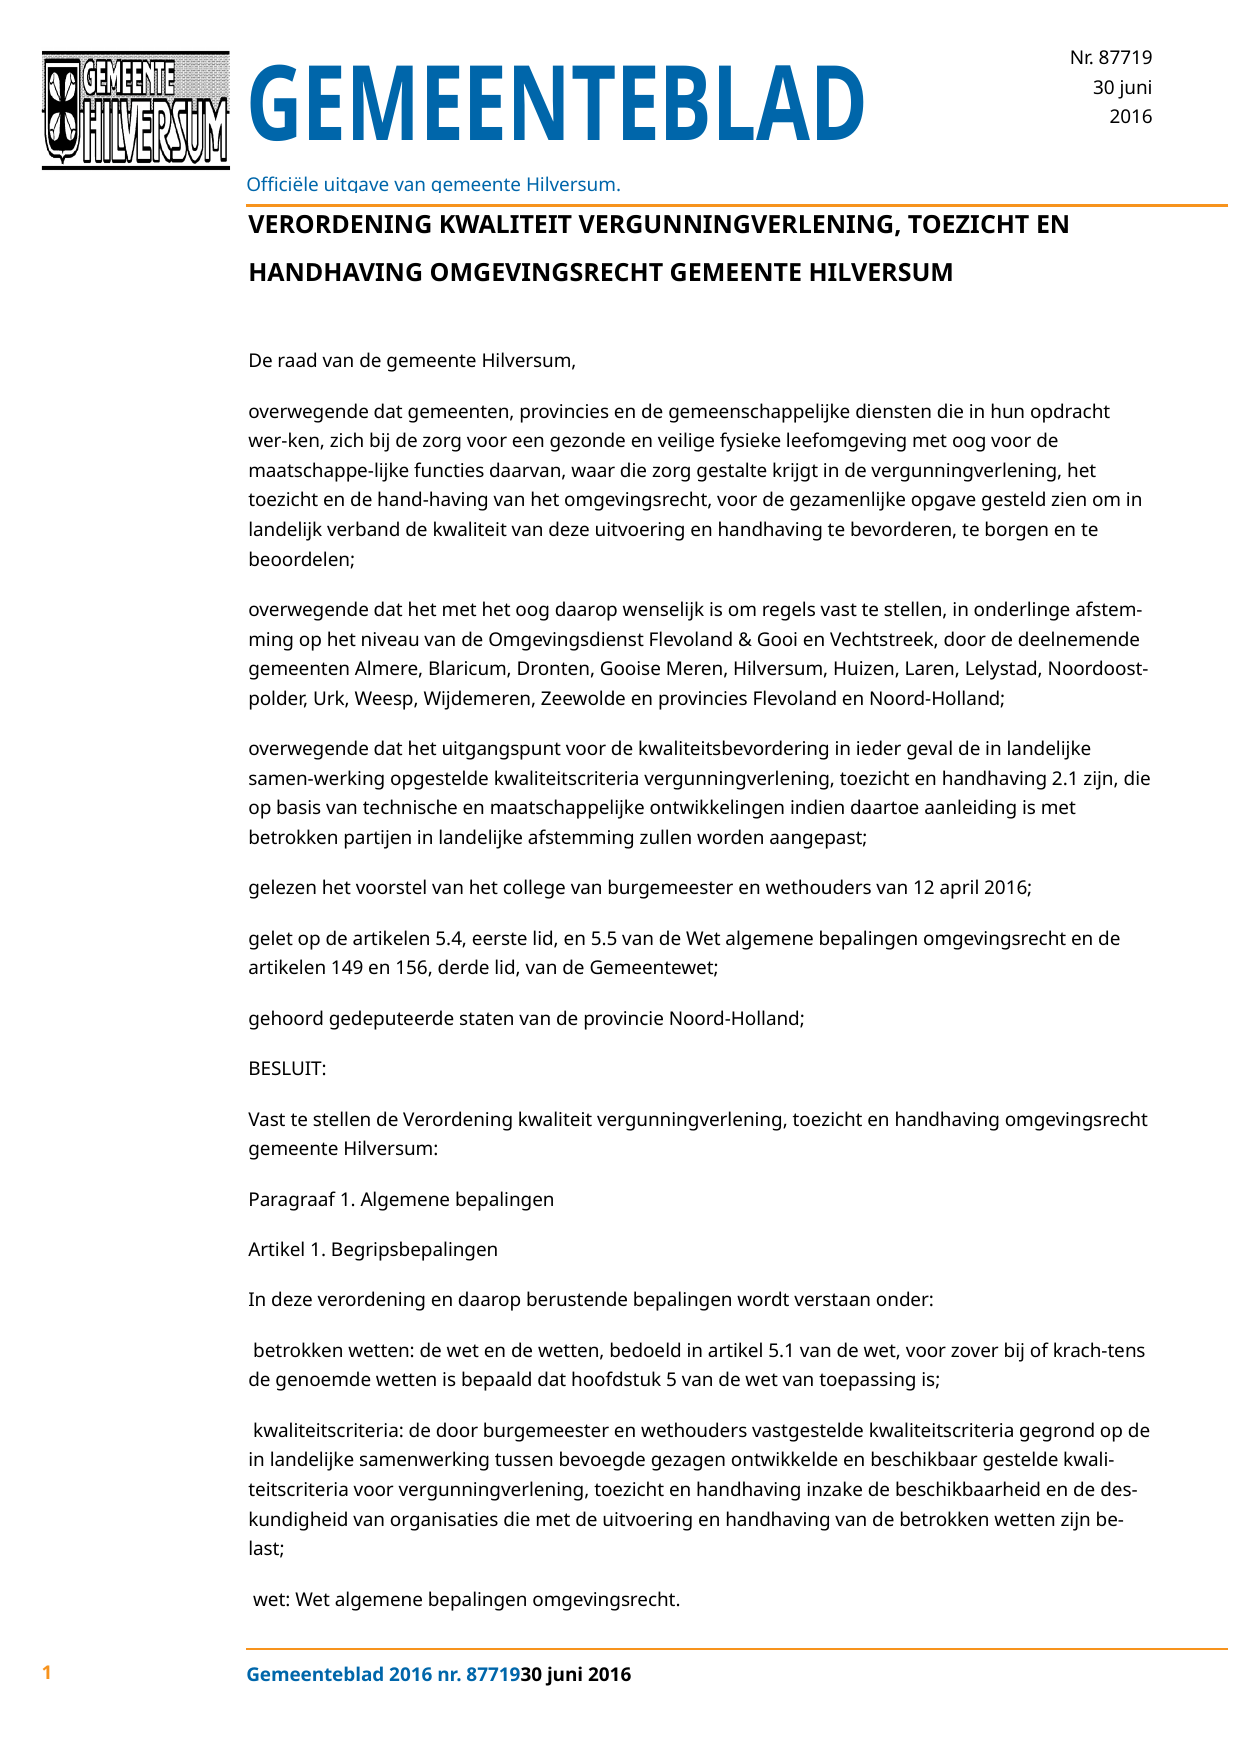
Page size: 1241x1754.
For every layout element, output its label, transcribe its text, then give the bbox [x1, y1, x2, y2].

text In deze verordening en daarop berustende bepalingen wordt verstaan onder: [248, 1287, 1152, 1312]
text De raad van de gemeente Hilversum, [248, 347, 1152, 373]
picture [41, 47, 231, 172]
text VERORDENING KWALITEIT VERGUNNINGVERLENING, TOEZICHT EN HANDHAVING OMGEVINGSRECHT GEMEENTE HILVERSUM [248, 207, 1152, 288]
text Paragraaf 1. Algemene bepalingen [248, 1186, 1152, 1212]
text overwegende dat het met het oog daarop wenselijk is om regels vast te stellen, in onderlinge afstem-ming op het niveau van de Omgevingsdienst Flevoland & Gooi en Vechtstreek, door de deelnemende gemeenten Almere, Blaricum, Dronten, Gooise Meren, Hilversum, Huizen, Laren, Lelystad, Noordoost-polder, Urk, Weesp, Wijdemeren, Zeewolde en provincies Flevoland en Noord-Holland; [248, 596, 1152, 711]
text ­ kwaliteitscriteria: de door burgemeester en wethouders vastgestelde kwaliteitscriteria gegrond op de in landelijke samenwerking tussen bevoegde gezagen ontwikkelde en beschikbaar gestelde kwali-teitscriteria voor vergunningverlening, toezicht en handhaving inzake de beschikbaarheid en de des-kundigheid van organisaties die met de uitvoering en handhaving van de betrokken wetten zijn be-last; [248, 1417, 1152, 1561]
text Artikel 1. Begripsbepalingen [248, 1236, 1152, 1262]
text gelezen het voorstel van het college van burgemeester en wethouders van 12 april 2016; [248, 874, 1152, 900]
text Vast te stellen de Verordening kwaliteit vergunningverlening, toezicht en handhaving omgevingsrecht gemeente Hilversum: [248, 1106, 1152, 1161]
text overwegende dat het uitgangspunt voor de kwaliteitsbevordering in ieder geval de in landelijke samen-werking opgestelde kwaliteitscriteria vergunningverlening, toezicht en handhaving 2.1 zijn, die op basis van technische en maatschappelijke ontwikkelingen indien daartoe aanleiding is met betrokken partijen in landelijke afstemming zullen worden aangepast; [248, 735, 1152, 850]
text BESLUIT: [248, 1055, 1152, 1081]
text overwegende dat gemeenten, provincies en de gemeenschappelijke diensten die in hun opdracht wer-ken, zich bij de zorg voor een gezonde en veilige fysieke leefomgeving met oog voor de maatschappe-lijke functies daarvan, waar die zorg gestalte krijgt in de vergunningverlening, het toezicht en de hand-having van het omgevingsrecht, voor de gezamenlijke opgave gesteld zien om in landelijk verband de kwaliteit van deze uitvoering en handhaving te bevorderen, te borgen en te beoordelen; [248, 398, 1152, 572]
text gelet op de artikelen 5.4, eerste lid, en 5.5 van de Wet algemene bepalingen omgevingsrecht en de artikelen 149 en 156, derde lid, van de Gemeentewet; [248, 925, 1152, 980]
text ­ betrokken wetten: de wet en de wetten, bedoeld in artikel 5.1 van de wet, voor zover bij of krach-tens de genoemde wetten is bepaald dat hoofdstuk 5 van de wet van toepassing is; [248, 1337, 1152, 1392]
text gehoord gedeputeerde staten van de provincie Noord-Holland; [248, 1005, 1152, 1031]
text ­ wet: Wet algemene bepalingen omgevingsrecht. [248, 1586, 1152, 1612]
